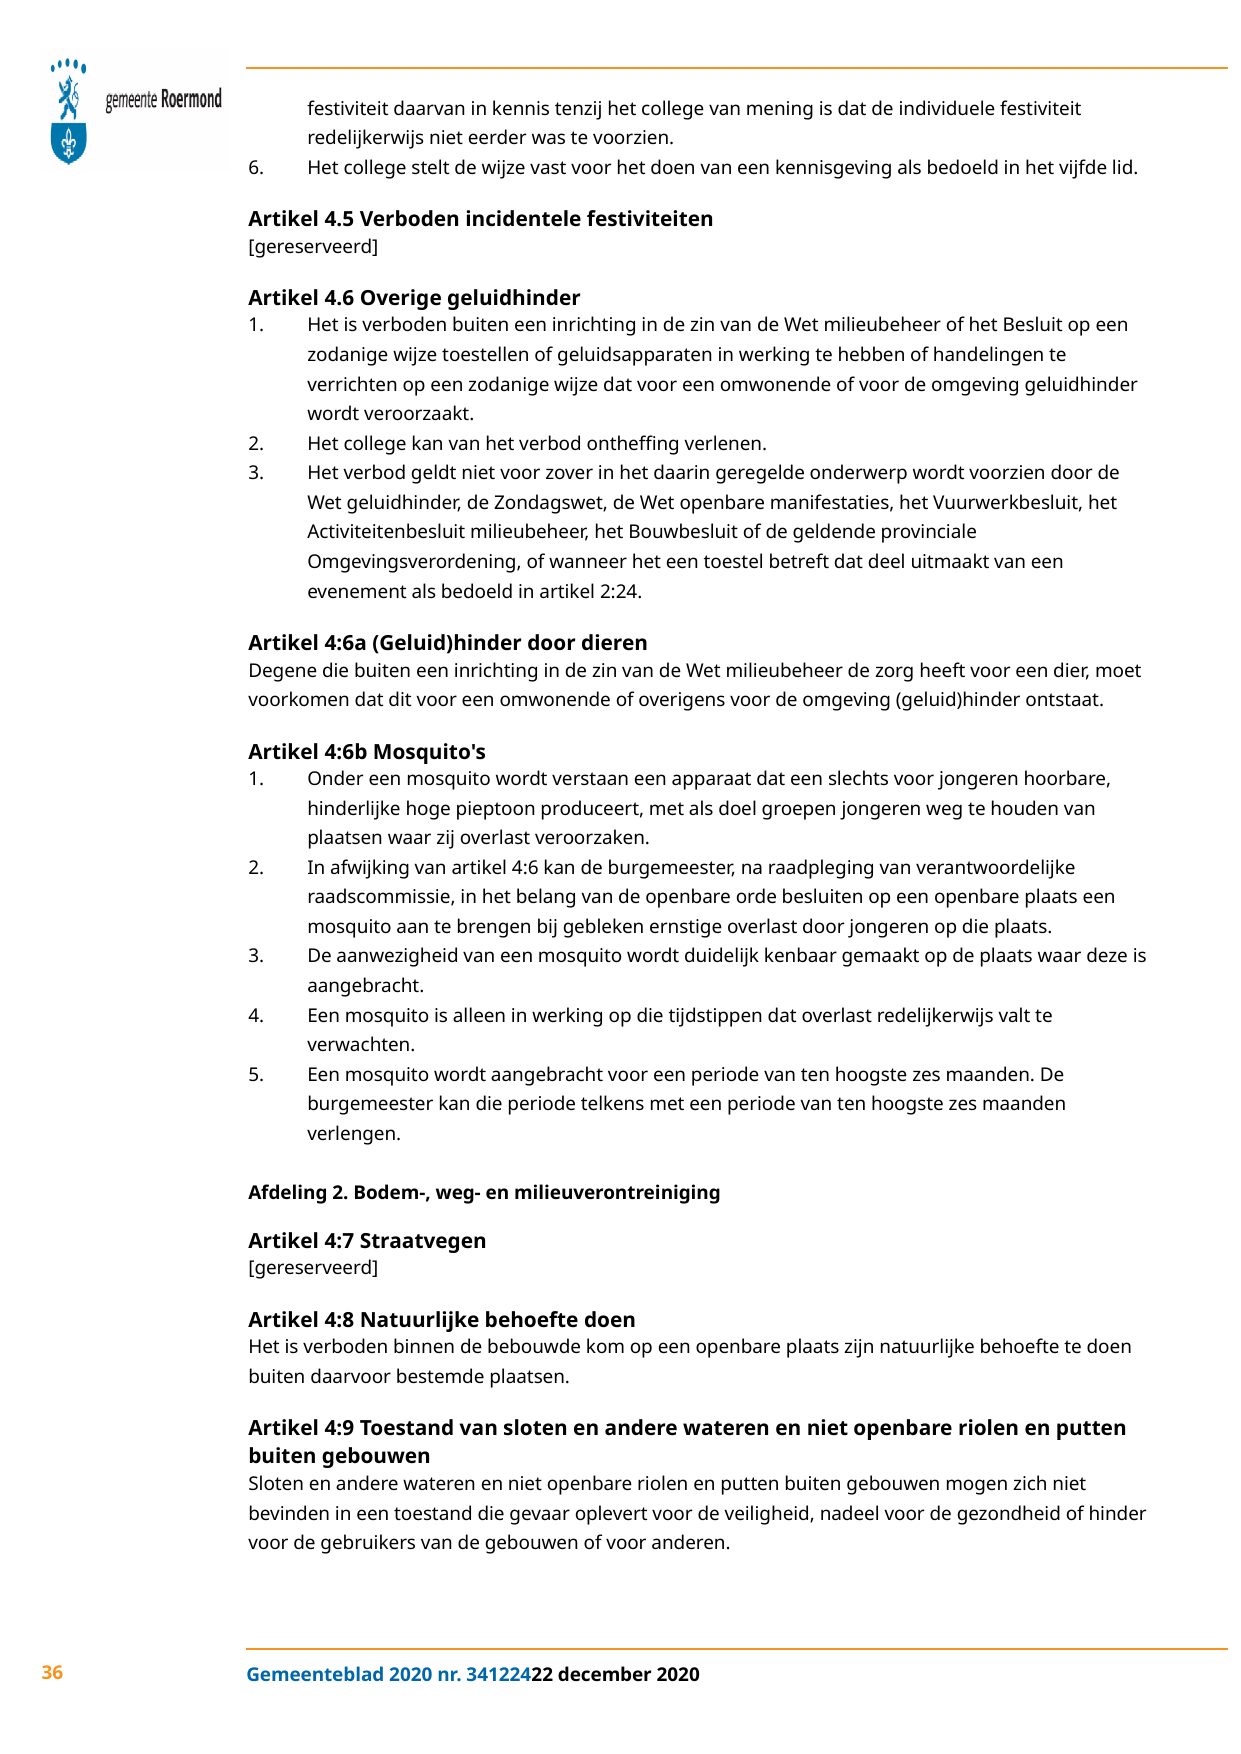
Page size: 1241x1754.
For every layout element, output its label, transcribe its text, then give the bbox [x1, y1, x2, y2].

text Artikel 4:6b Mosquito's [248, 737, 1152, 765]
list Het college stelt de wijze vast voor het doen van een kennisgeving als bedoeld in het vijfde lid. [248, 154, 1152, 180]
list De aanwezigheid van een mosquito wordt duidelijk kenbaar gemaakt op de plaats waar deze is aangebracht. [248, 943, 1152, 998]
text Artikel 4:6a (Geluid)hinder door dieren [248, 628, 1152, 657]
text Artikel 4:7 Straatvegen [248, 1226, 1152, 1254]
list Het college kan van het verbod ontheffing verlenen. [248, 430, 1152, 456]
text Degene die buiten een inrichting in de zin van de Wet milieubeheer de zorg heeft voor een dier, moet voorkomen dat dit voor een omwonende of overigens voor de omgeving (geluid)hinder ontstaat. [248, 657, 1152, 712]
list Onder een mosquito wordt verstaan een apparaat dat een slechts voor jongeren hoorbare, hinderlijke hoge pieptoon produceert, met als doel groepen jongeren weg te houden van plaatsen waar zij overlast veroorzaken. [248, 765, 1152, 850]
list Het verbod geldt niet voor zover in het daarin geregelde onderwerp wordt voorzien door de Wet geluidhinder, de Zondagswet, de Wet openbare manifestaties, het Vuurwerkbesluit, het Activiteitenbesluit milieubeheer, het Bouwbesluit of de geldende provinciale Omgevingsverordening, of wanneer het een toestel betreft dat deel uitmaakt van een evenement als bedoeld in artikel 2:24. [248, 459, 1152, 604]
text Artikel 4:8 Natuurlijke behoefte doen [248, 1305, 1152, 1333]
text Artikel 4:9 Toestand van sloten en andere wateren en niet openbare riolen en putten buiten gebouwen [248, 1413, 1152, 1470]
text [gereserveerd] [248, 233, 1152, 258]
text Sloten en andere wateren en niet openbare riolen en putten buiten gebouwen mogen zich niet bevinden in een toestand die gevaar oplevert voor de veiligheid, nadeel voor de gezondheid of hinder voor de gebruikers van de gebouwen of voor anderen. [248, 1470, 1152, 1555]
text Artikel 4.6 Overige geluidhinder [248, 283, 1152, 312]
text Het is verboden binnen de bebouwde kom op een openbare plaats zijn natuurlijke behoefte te doen buiten daarvoor bestemde plaatsen. [248, 1333, 1152, 1388]
picture [41, 47, 231, 172]
text Afdeling 2. Bodem-, weg- en milieuverontreiniging [248, 1179, 1152, 1205]
text [gereserveerd] [248, 1254, 1152, 1280]
list Het is verboden buiten een inrichting in de zin van de Wet milieubeheer of het Besluit op een zodanige wijze toestellen of geluidsapparaten in werking te hebben of handelingen te verrichten op een zodanige wijze dat voor een omwonende of voor de omgeving geluidhinder wordt veroorzaakt. [248, 312, 1152, 426]
list festiviteit daarvan in kennis tenzij het college van mening is dat de individuele festiviteit redelijkerwijs niet eerder was te voorzien. [248, 95, 1152, 150]
list Een mosquito is alleen in werking op die tijdstippen dat overlast redelijkerwijs valt te verwachten. [248, 1002, 1152, 1057]
text Artikel 4.5 Verboden incidentele festiviteiten [248, 204, 1152, 233]
list Een mosquito wordt aangebracht voor een periode van ten hoogste zes maanden. De burgemeester kan die periode telkens met een periode van ten hoogste zes maanden verlengen. [248, 1061, 1152, 1146]
list In afwijking van artikel 4:6 kan de burgemeester, na raadpleging van verantwoordelijke raadscommissie, in het belang van de openbare orde besluiten op een openbare plaats een mosquito aan te brengen bij gebleken ernstige overlast door jongeren op die plaats. [248, 854, 1152, 939]
